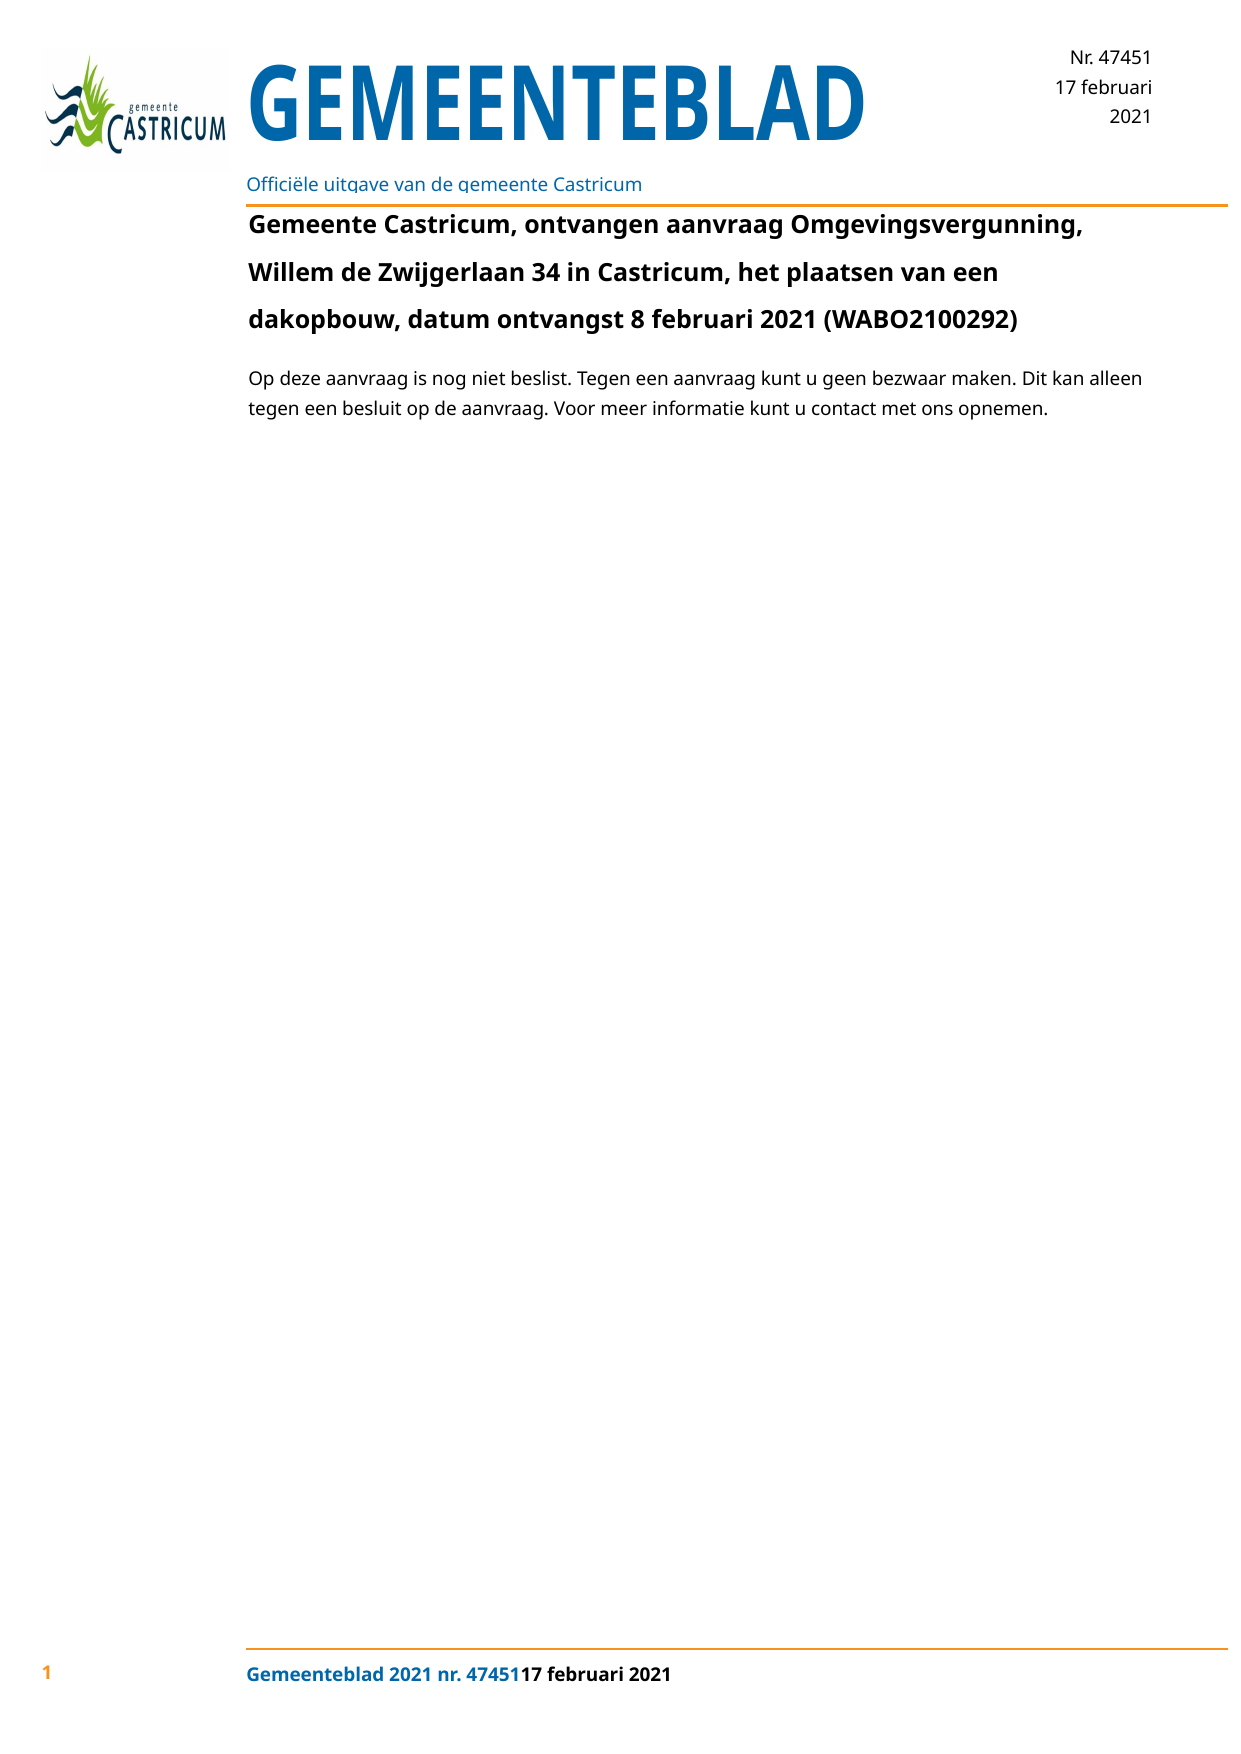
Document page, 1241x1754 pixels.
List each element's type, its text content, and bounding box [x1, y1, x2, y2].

text Gemeente Castricum, ontvangen aanvraag Omgevingsvergunning, Willem de Zwijgerlaan 34 in Castricum, het plaatsen van een dakopbouw, datum ontvangst 8 februari 2021 (WABO2100292) [248, 207, 1152, 336]
picture [41, 47, 231, 172]
text Op deze aanvraag is nog niet beslist. Tegen een aanvraag kunt u geen bezwaar maken. Dit kan alleen tegen een besluit op de aanvraag. Voor meer informatie kunt u contact met ons opnemen. [248, 366, 1152, 421]
